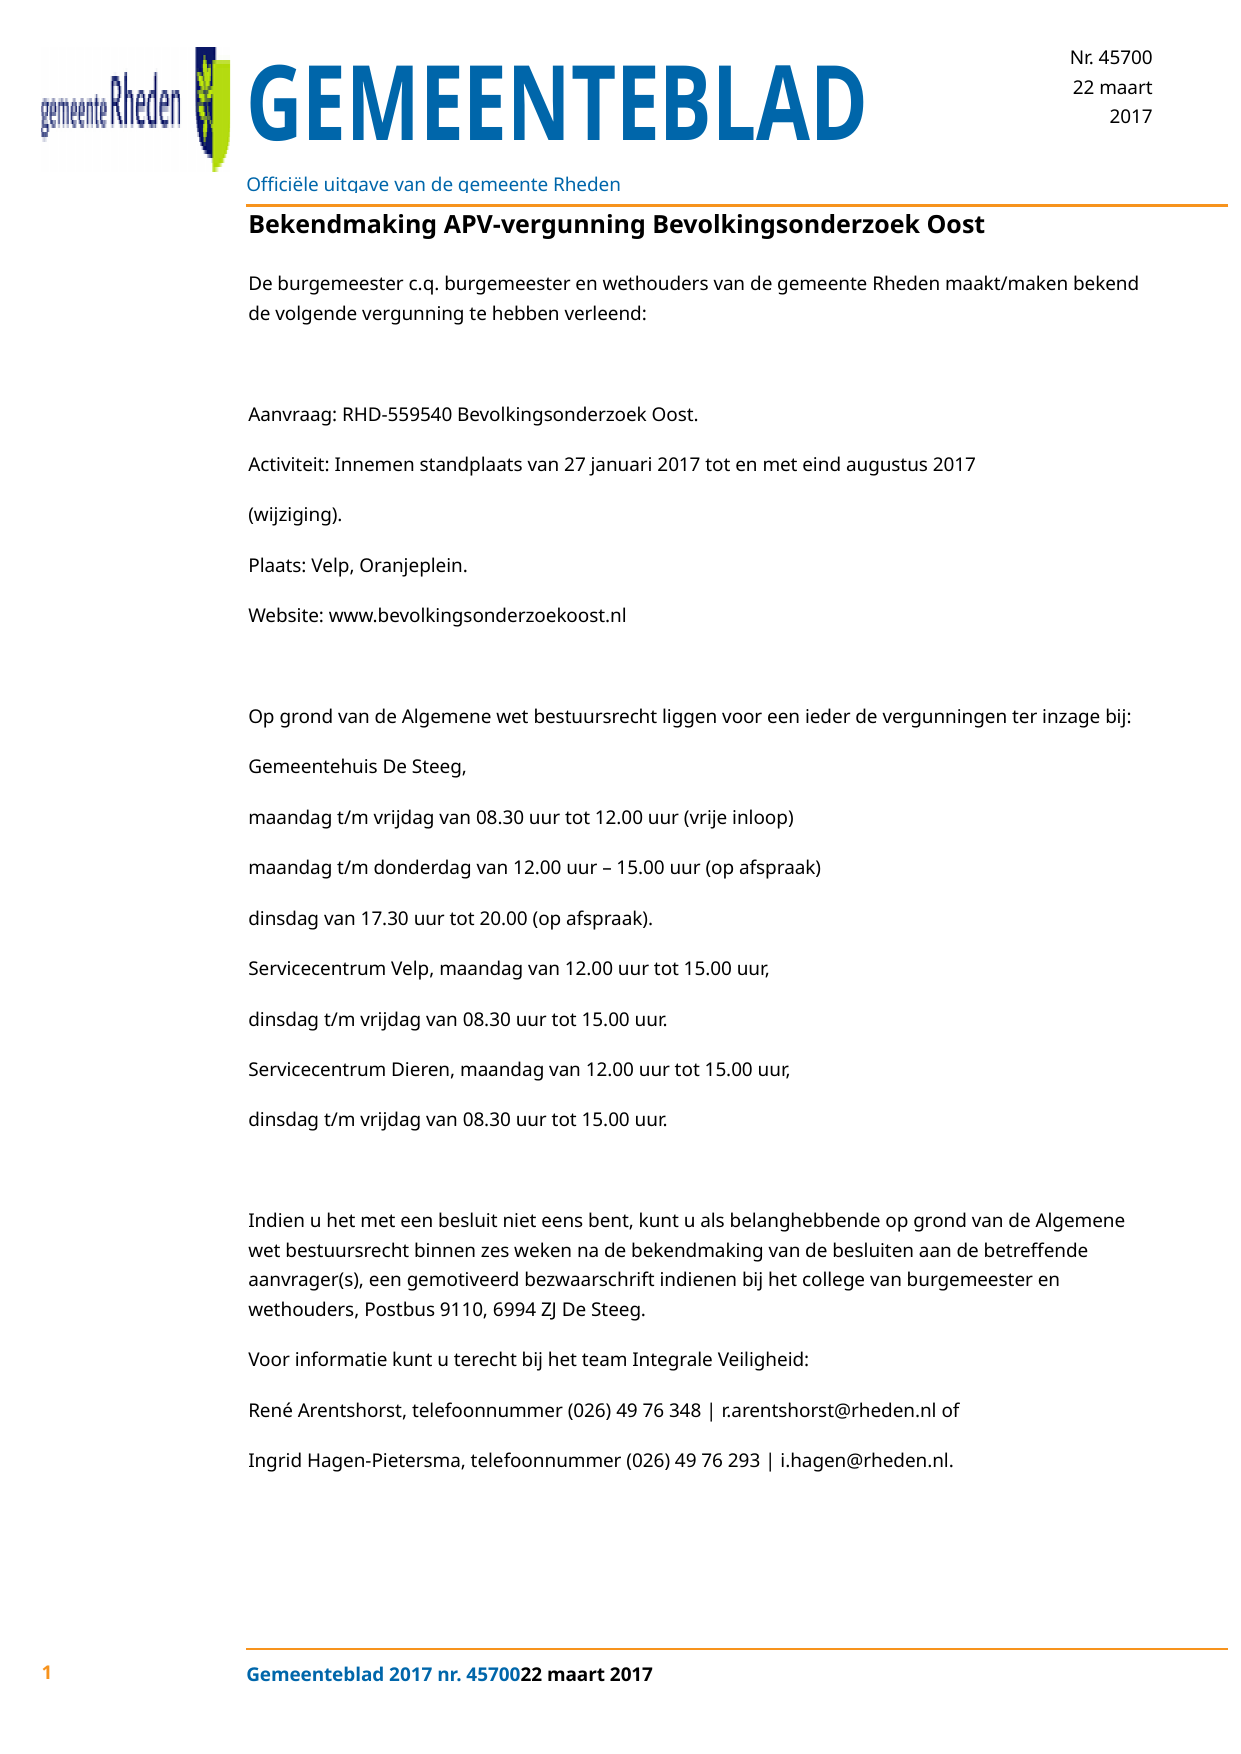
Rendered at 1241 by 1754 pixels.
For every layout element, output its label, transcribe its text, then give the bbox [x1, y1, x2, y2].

text Activiteit: Innemen standplaats van 27 januari 2017 tot en met eind augustus 2017 [248, 451, 1152, 477]
text Bekendmaking APV-vergunning Bevolkingsonderzoek Oost [248, 207, 1152, 241]
text maandag t/m vrijdag van 08.30 uur tot 12.00 uur (vrije inloop) [248, 804, 1152, 830]
text Aanvraag: RHD-559540 Bevolkingsonderzoek Oost. [248, 401, 1152, 426]
picture [41, 47, 231, 172]
text maandag t/m donderdag van 12.00 uur – 15.00 uur (op afspraak) [248, 854, 1152, 880]
text De burgemeester c.q. burgemeester en wethouders van de gemeente Rheden maakt/maken bekend de volgende vergunning te hebben verleend: [248, 270, 1152, 326]
text Indien u het met een besluit niet eens bent, kunt u als belanghebbende op grond van de Algemene wet bestuursrecht binnen zes weken na de bekendmaking van de besluiten aan de betreffende aanvrager(s), een gemotiveerd bezwaarschrift indienen bij het college van burgemeester en wethouders, Postbus 9110, 6994 ZJ De Steeg. [248, 1207, 1152, 1322]
text (wijziging). [248, 502, 1152, 527]
text Servicecentrum Velp, maandag van 12.00 uur tot 15.00 uur, [248, 955, 1152, 981]
text dinsdag van 17.30 uur tot 20.00 (op afspraak). [248, 905, 1152, 931]
text Website: www.bevolkingsonderzoekoost.nl [248, 602, 1152, 628]
text René Arentshorst, telefoonnummer (026) 49 76 348 | r.arentshorst@rheden.nl of [248, 1397, 1152, 1423]
text dinsdag t/m vrijdag van 08.30 uur tot 15.00 uur. [248, 1006, 1152, 1031]
text dinsdag t/m vrijdag van 08.30 uur tot 15.00 uur. [248, 1107, 1152, 1132]
text Servicecentrum Dieren, maandag van 12.00 uur tot 15.00 uur, [248, 1056, 1152, 1082]
text Voor informatie kunt u terecht bij het team Integrale Veiligheid: [248, 1347, 1152, 1372]
text Op grond van de Algemene wet bestuursrecht liggen voor een ieder de vergunningen ter inzage bij: [248, 703, 1152, 729]
text Gemeentehuis De Steeg, [248, 754, 1152, 779]
text Ingrid Hagen-Pietersma, telefoonnummer (026) 49 76 293 | i.hagen@rheden.nl. [248, 1447, 1152, 1473]
text Plaats: Velp, Oranjeplein. [248, 552, 1152, 578]
